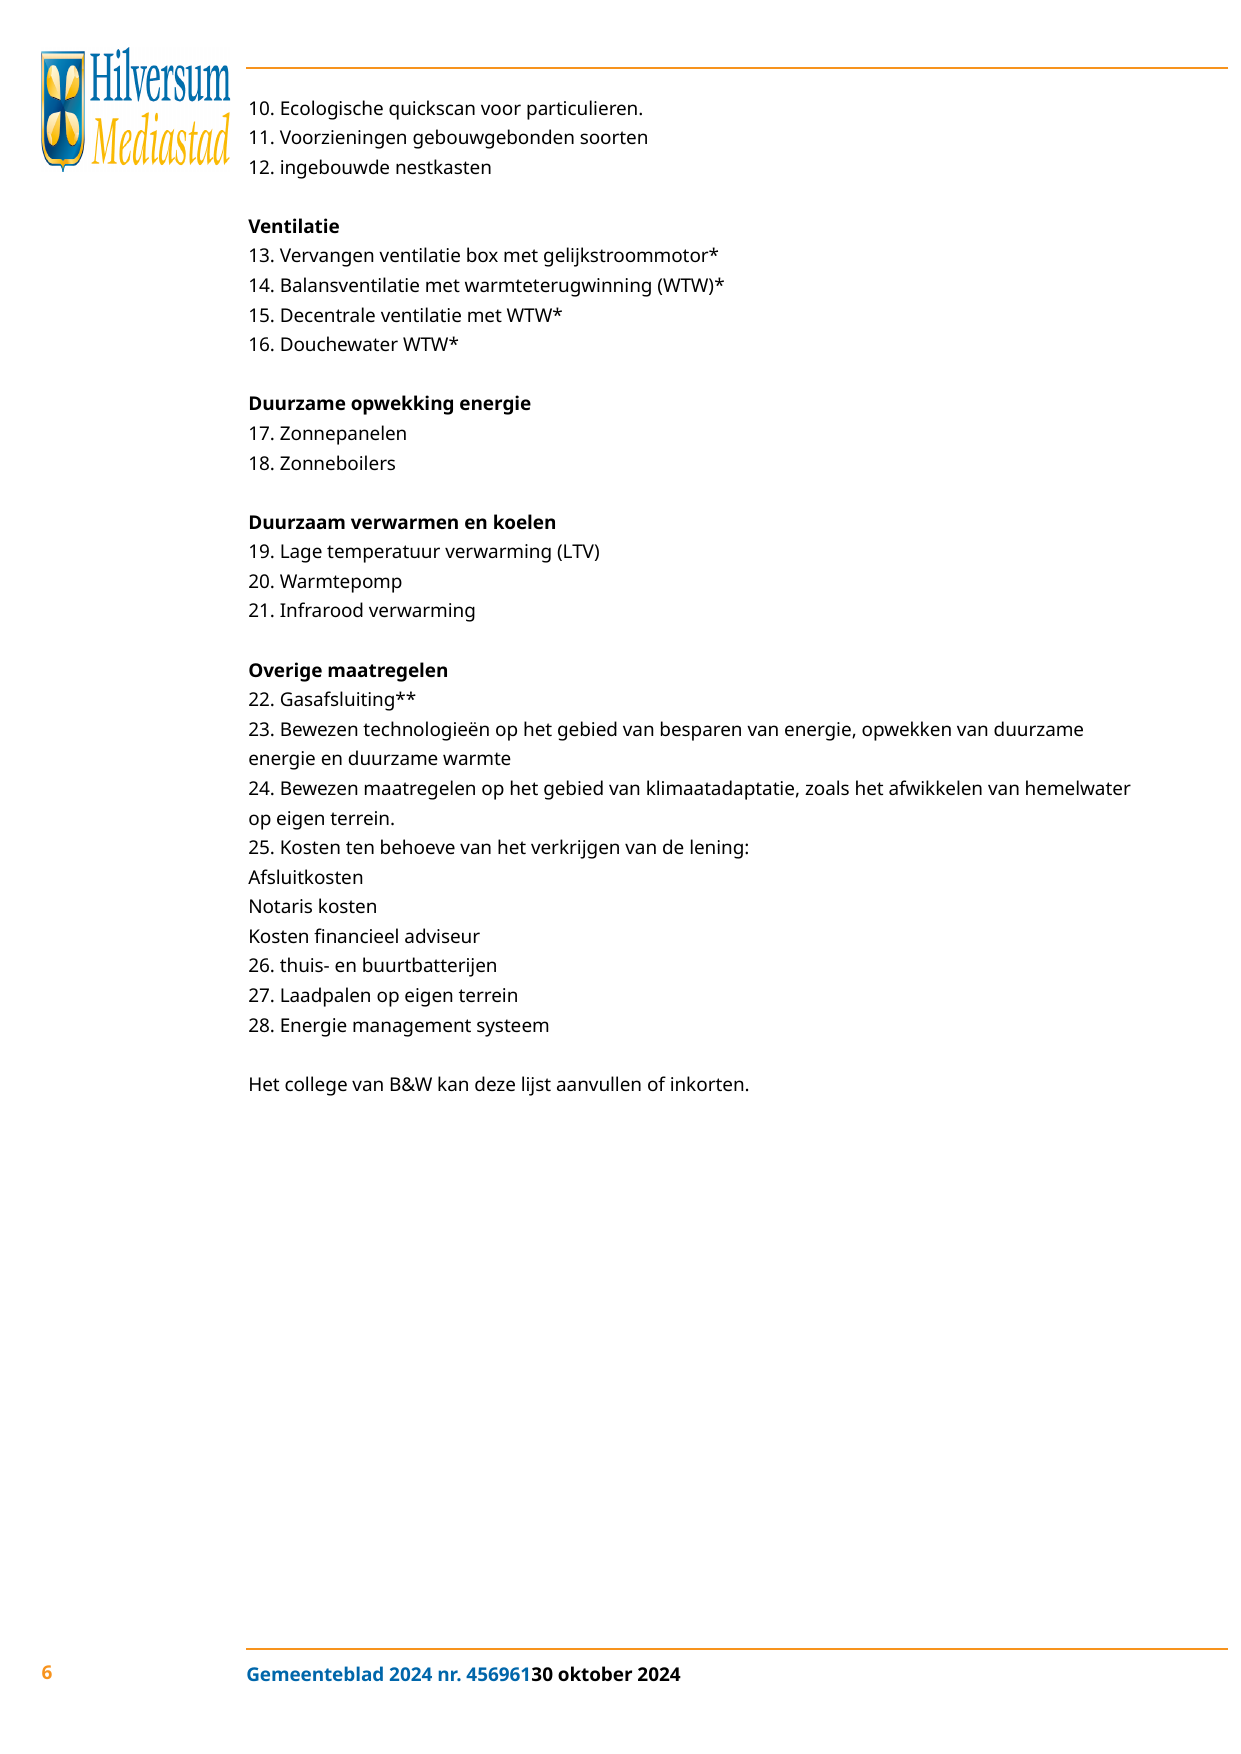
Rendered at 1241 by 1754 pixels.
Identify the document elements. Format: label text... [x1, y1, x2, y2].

text 17. Zonnepanelen [248, 420, 1152, 446]
text 28. Energie management systeem [248, 1012, 1152, 1038]
text 20. Warmtepomp [248, 568, 1152, 594]
text Kosten financieel adviseur [248, 923, 1152, 949]
text 27. Laadpalen op eigen terrein [248, 982, 1152, 1008]
text 22. Gasafsluiting** [248, 686, 1152, 712]
text Duurzame opwekking energie [248, 391, 1152, 416]
text 11. Voorzieningen gebouwgebonden soorten [248, 124, 1152, 150]
text 24. Bewezen maatregelen op het gebied van klimaatadaptatie, zoals het afwikkelen van hemelwater op eigen terrein. [248, 775, 1152, 831]
text 21. Infrarood verwarming [248, 598, 1152, 623]
text 13. Vervangen ventilatie box met gelijkstroommotor* [248, 243, 1152, 268]
text Afsluitkosten [248, 864, 1152, 890]
text 18. Zonneboilers [248, 450, 1152, 476]
text Duurzaam verwarmen en koelen [248, 509, 1152, 535]
picture [41, 47, 231, 172]
text 25. Kosten ten behoeve van het verkrijgen van de lening: [248, 834, 1152, 860]
text 19. Lage temperatuur verwarming (LTV) [248, 538, 1152, 564]
text 23. Bewezen technologieën op het gebied van besparen van energie, opwekken van duurzame energie en duurzame warmte [248, 716, 1152, 771]
text 10. Ecologische quickscan voor particulieren. [248, 95, 1152, 121]
text 26. thuis- en buurtbatterijen [248, 953, 1152, 978]
text 15. Decentrale ventilatie met WTW* [248, 302, 1152, 328]
text 16. Douchewater WTW* [248, 331, 1152, 357]
text Overige maatregelen [248, 657, 1152, 683]
text Ventilatie [248, 213, 1152, 239]
text 14. Balansventilatie met warmteterugwinning (WTW)* [248, 272, 1152, 298]
text 12. ingebouwde nestkasten [248, 154, 1152, 180]
text Het college van B&W kan deze lijst aanvullen of inkorten. [248, 1071, 1152, 1097]
text Notaris kosten [248, 893, 1152, 919]
